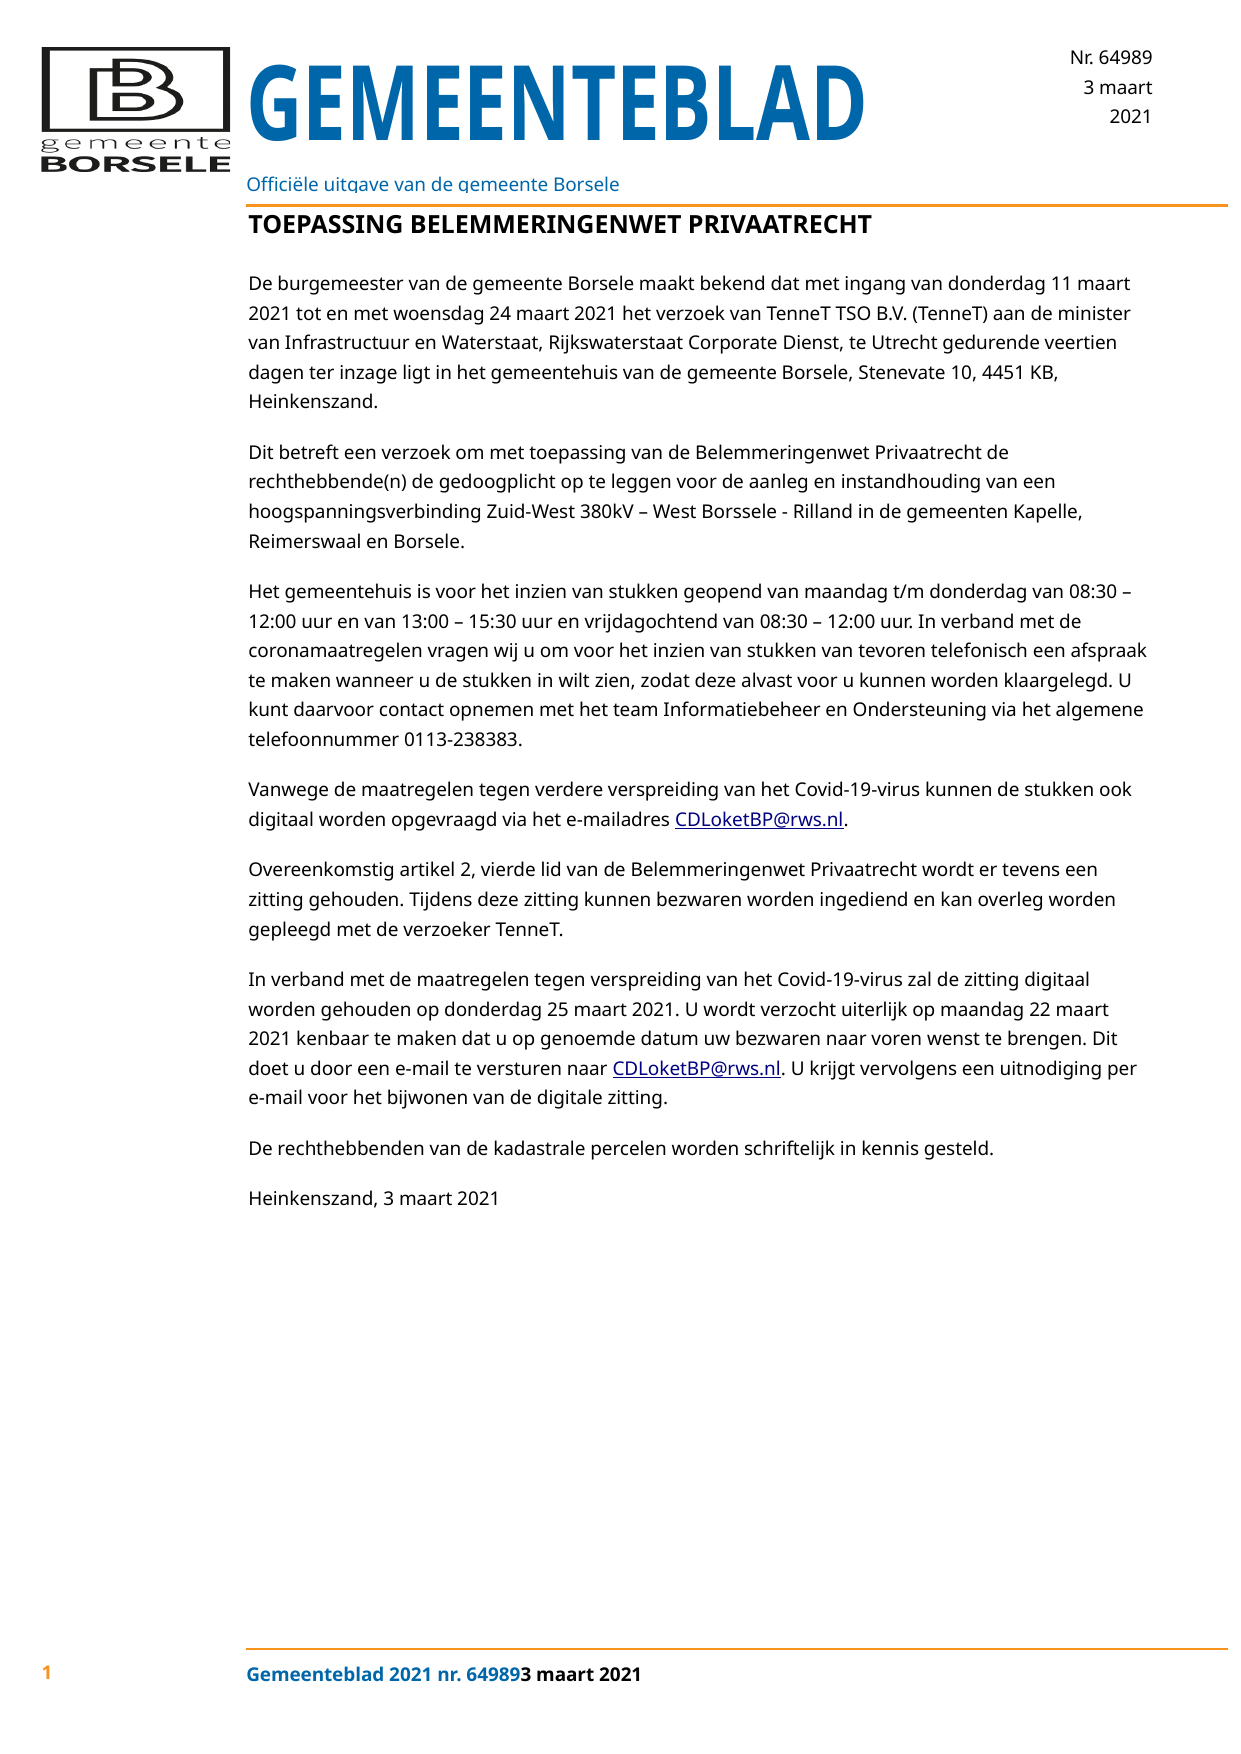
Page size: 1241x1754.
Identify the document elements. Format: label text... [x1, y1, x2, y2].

text Het gemeentehuis is voor het inzien van stukken geopend van maandag t/m donderdag van 08:30 – 12:00 uur en van 13:00 – 15:30 uur en vrijdagochtend van 08:30 – 12:00 uur. In verband met de coronamaatregelen vragen wij u om voor het inzien van stukken van tevoren telefonisch een afspraak te maken wanneer u de stukken in wilt zien, zodat deze alvast voor u kunnen worden klaargelegd. U kunt daarvoor contact opnemen met het team Informatiebeheer en Ondersteuning via het algemene telefoonnummer 0113-238383. [248, 578, 1152, 752]
text De rechthebbenden van de kadastrale percelen worden schriftelijk in kennis gesteld. [248, 1135, 1152, 1161]
text Heinkenszand, 3 maart 2021 [248, 1185, 1152, 1211]
text Overeenkomstig artikel 2, vierde lid van de Belemmeringenwet Privaatrecht wordt er tevens een zitting gehouden. Tijdens deze zitting kunnen bezwaren worden ingediend en kan overleg worden gepleegd met de verzoeker TenneT. [248, 857, 1152, 941]
text Vanwege de maatregelen tegen verdere verspreiding van het Covid-19-virus kunnen de stukken ook digitaal worden opgevraagd via het e-mailadres CDLoketBP@rws.nl. [248, 777, 1152, 832]
text Dit betreft een verzoek om met toepassing van de Belemmeringenwet Privaatrecht de rechthebbende(n) de gedoogplicht op te leggen voor de aanleg en instandhouding van een hoogspanningsverbinding Zuid-West 380kV – West Borssele - Rilland in de gemeenten Kapelle, Reimerswaal en Borsele. [248, 439, 1152, 553]
picture [41, 47, 231, 172]
text TOEPASSING BELEMMERINGENWET PRIVAATRECHT [248, 207, 1152, 241]
text De burgemeester van de gemeente Borsele maakt bekend dat met ingang van donderdag 11 maart 2021 tot en met woensdag 24 maart 2021 het verzoek van TenneT TSO B.V. (TenneT) aan de minister van Infrastructuur en Waterstaat, Rijkswaterstaat Corporate Dienst, te Utrecht gedurende veertien dagen ter inzage ligt in het gemeentehuis van de gemeente Borsele, Stenevate 10, 4451 KB, Heinkenszand. [248, 270, 1152, 414]
text In verband met de maatregelen tegen verspreiding van het Covid-19-virus zal de zitting digitaal worden gehouden op donderdag 25 maart 2021. U wordt verzocht uiterlijk op maandag 22 maart 2021 kenbaar te maken dat u op genoemde datum uw bezwaren naar voren wenst te brengen. Dit doet u door een e-mail te versturen naar CDLoketBP@rws.nl. U krijgt vervolgens een uitnodiging per e-mail voor het bijwonen van de digitale zitting. [248, 966, 1152, 1110]
